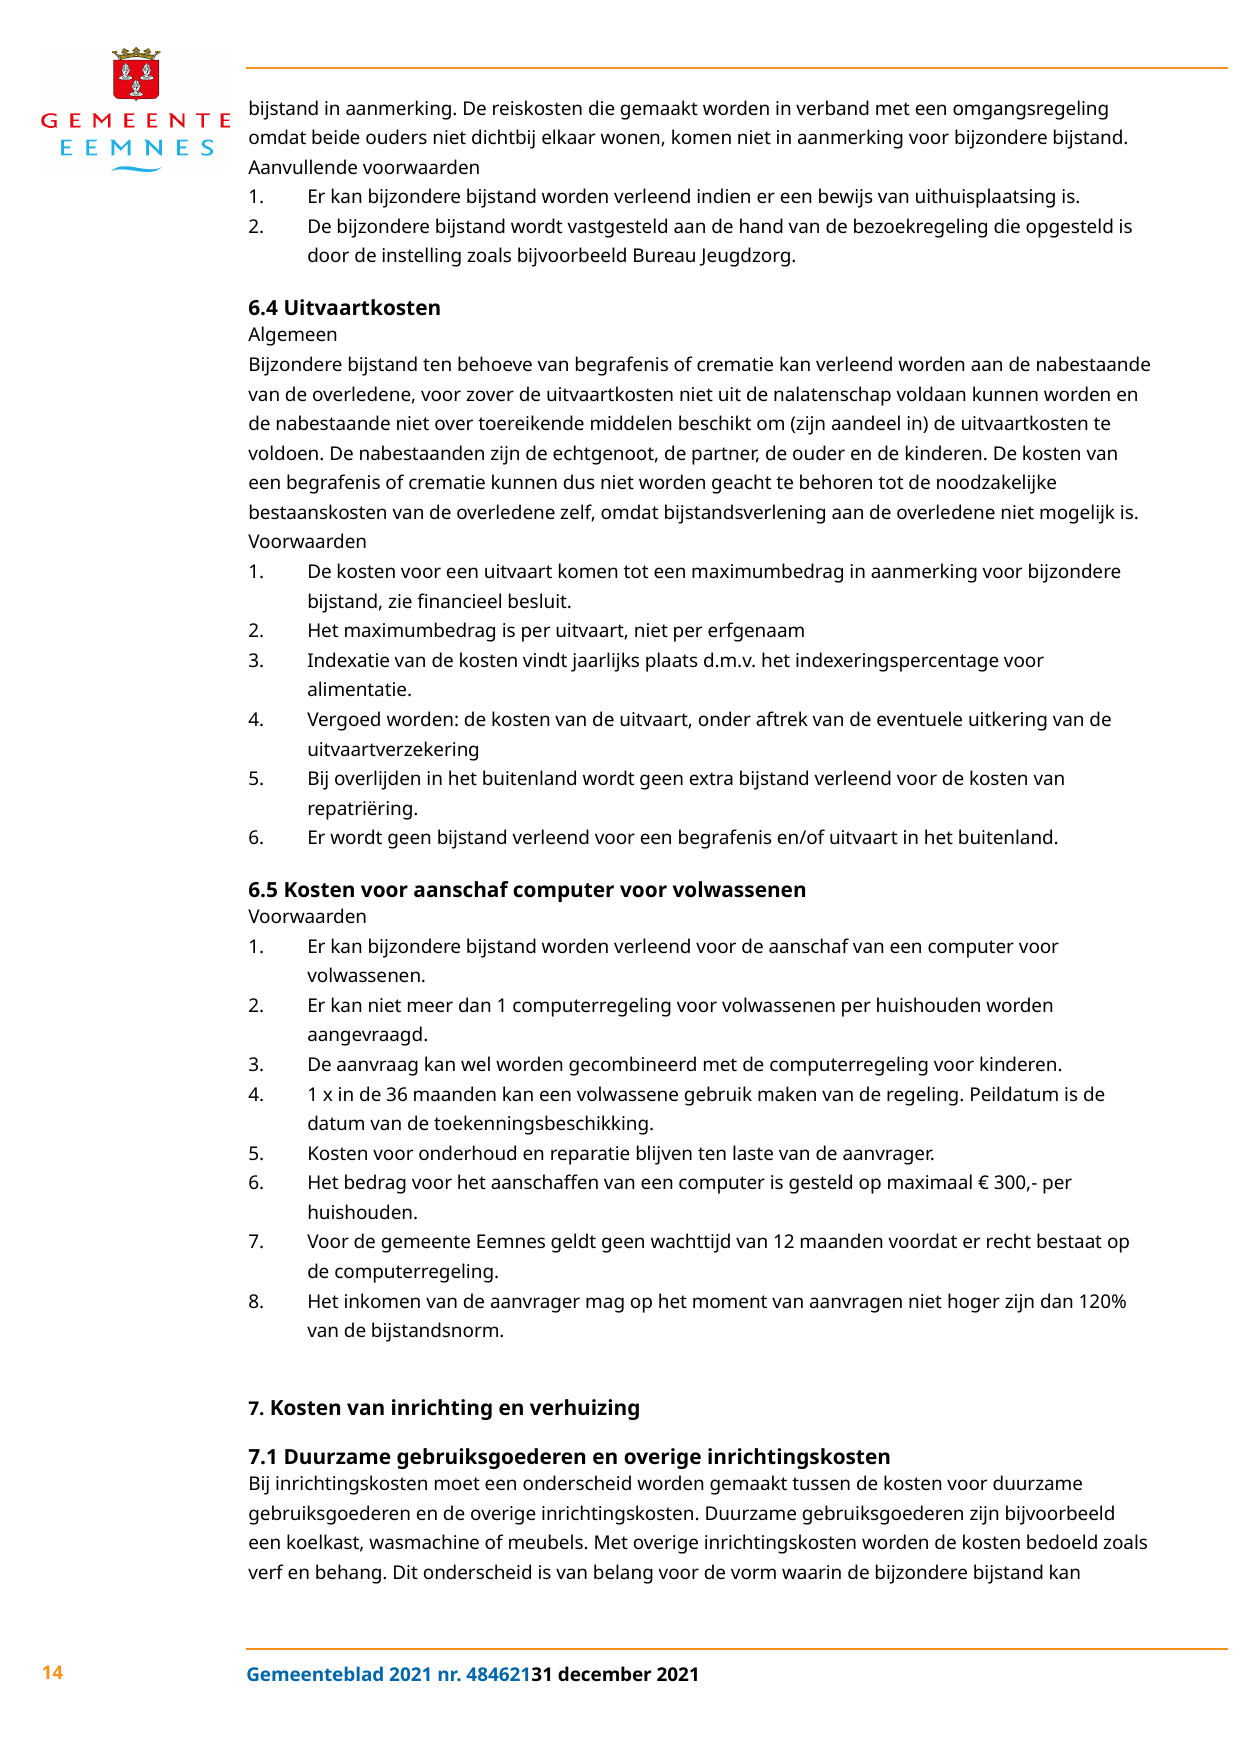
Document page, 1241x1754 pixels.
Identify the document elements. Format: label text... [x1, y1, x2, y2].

text Voorwaarden [248, 903, 1152, 929]
list Het maximumbedrag is per uitvaart, niet per erfgenaam [248, 617, 1152, 643]
text bijstand in aanmerking. De reiskosten die gemaakt worden in verband met een omgangsregeling omdat beide ouders niet dichtbij elkaar wonen, komen niet in aanmerking voor bijzondere bijstand. [248, 95, 1152, 150]
text Bijzondere bijstand ten behoeve van begrafenis of crematie kan verleend worden aan de nabestaande van de overledene, voor zover de uitvaartkosten niet uit de nalatenschap voldaan kunnen worden en de nabestaande niet over toereikende middelen beschikt om (zijn aandeel in) de uitvaartkosten te voldoen. De nabestaanden zijn de echtgenoot, de partner, de ouder en de kinderen. De kosten van een begrafenis of crematie kunnen dus niet worden geacht te behoren tot de noodzakelijke bestaanskosten van de overledene zelf, omdat bijstandsverlening aan de overledene niet mogelijk is. [248, 351, 1152, 525]
list De aanvraag kan wel worden gecombineerd met de computerregeling voor kinderen. [248, 1051, 1152, 1077]
list Er kan bijzondere bijstand worden verleend voor de aanschaf van een computer voor volwassenen. [248, 933, 1152, 988]
text 7. Kosten van inrichting en verhuizing [248, 1393, 1152, 1421]
list Voor de gemeente Eemnes geldt geen wachttijd van 12 maanden voordat er recht bestaat op de computerregeling. [248, 1229, 1152, 1284]
text 6.5 Kosten voor aanschaf computer voor volwassenen [248, 875, 1152, 903]
list De kosten voor een uitvaart komen tot een maximumbedrag in aanmerking voor bijzondere bijstand, zie financieel besluit. [248, 558, 1152, 613]
list Bij overlijden in het buitenland wordt geen extra bijstand verleend voor de kosten van repatriëring. [248, 765, 1152, 821]
picture [41, 47, 231, 172]
text Bij inrichtingskosten moet een onderscheid worden gemaakt tussen de kosten voor duurzame gebruiksgoederen en de overige inrichtingskosten. Duurzame gebruiksgoederen zijn bijvoorbeeld een koelkast, wasmachine of meubels. Met overige inrichtingskosten worden de kosten bedoeld zoals verf en behang. Dit onderscheid is van belang voor de vorm waarin de bijzondere bijstand kan [248, 1470, 1152, 1585]
list 1 x in de 36 maanden kan een volwassene gebruik maken van de regeling. Peildatum is de datum van de toekenningsbeschikking. [248, 1081, 1152, 1136]
list Kosten voor onderhoud en reparatie blijven ten laste van de aanvrager. [248, 1140, 1152, 1166]
list Er wordt geen bijstand verleend voor een begrafenis en/of uitvaart in het buitenland. [248, 824, 1152, 850]
list Vergoed worden: de kosten van de uitvaart, onder aftrek van de eventuele uitkering van de uitvaartverzekering [248, 706, 1152, 761]
text Algemeen [248, 322, 1152, 347]
text 6.4 Uitvaartkosten [248, 293, 1152, 322]
list Het bedrag voor het aanschaffen van een computer is gesteld op maximaal € 300,- per huishouden. [248, 1169, 1152, 1225]
list Indexatie van de kosten vindt jaarlijks plaats d.m.v. het indexeringspercentage voor alimentatie. [248, 647, 1152, 702]
text 7.1 Duurzame gebruiksgoederen en overige inrichtingskosten [248, 1442, 1152, 1470]
text Voorwaarden [248, 529, 1152, 554]
text Aanvullende voorwaarden [248, 154, 1152, 180]
list De bijzondere bijstand wordt vastgesteld aan de hand van de bezoekregeling die opgesteld is door de instelling zoals bijvoorbeeld Bureau Jeugdzorg. [248, 213, 1152, 268]
list Het inkomen van de aanvrager mag op het moment van aanvragen niet hoger zijn dan 120% van de bijstandsnorm. [248, 1288, 1152, 1343]
list Er kan niet meer dan 1 computerregeling voor volwassenen per huishouden worden aangevraagd. [248, 992, 1152, 1047]
list Er kan bijzondere bijstand worden verleend indien er een bewijs van uithuisplaatsing is. [248, 183, 1152, 209]
